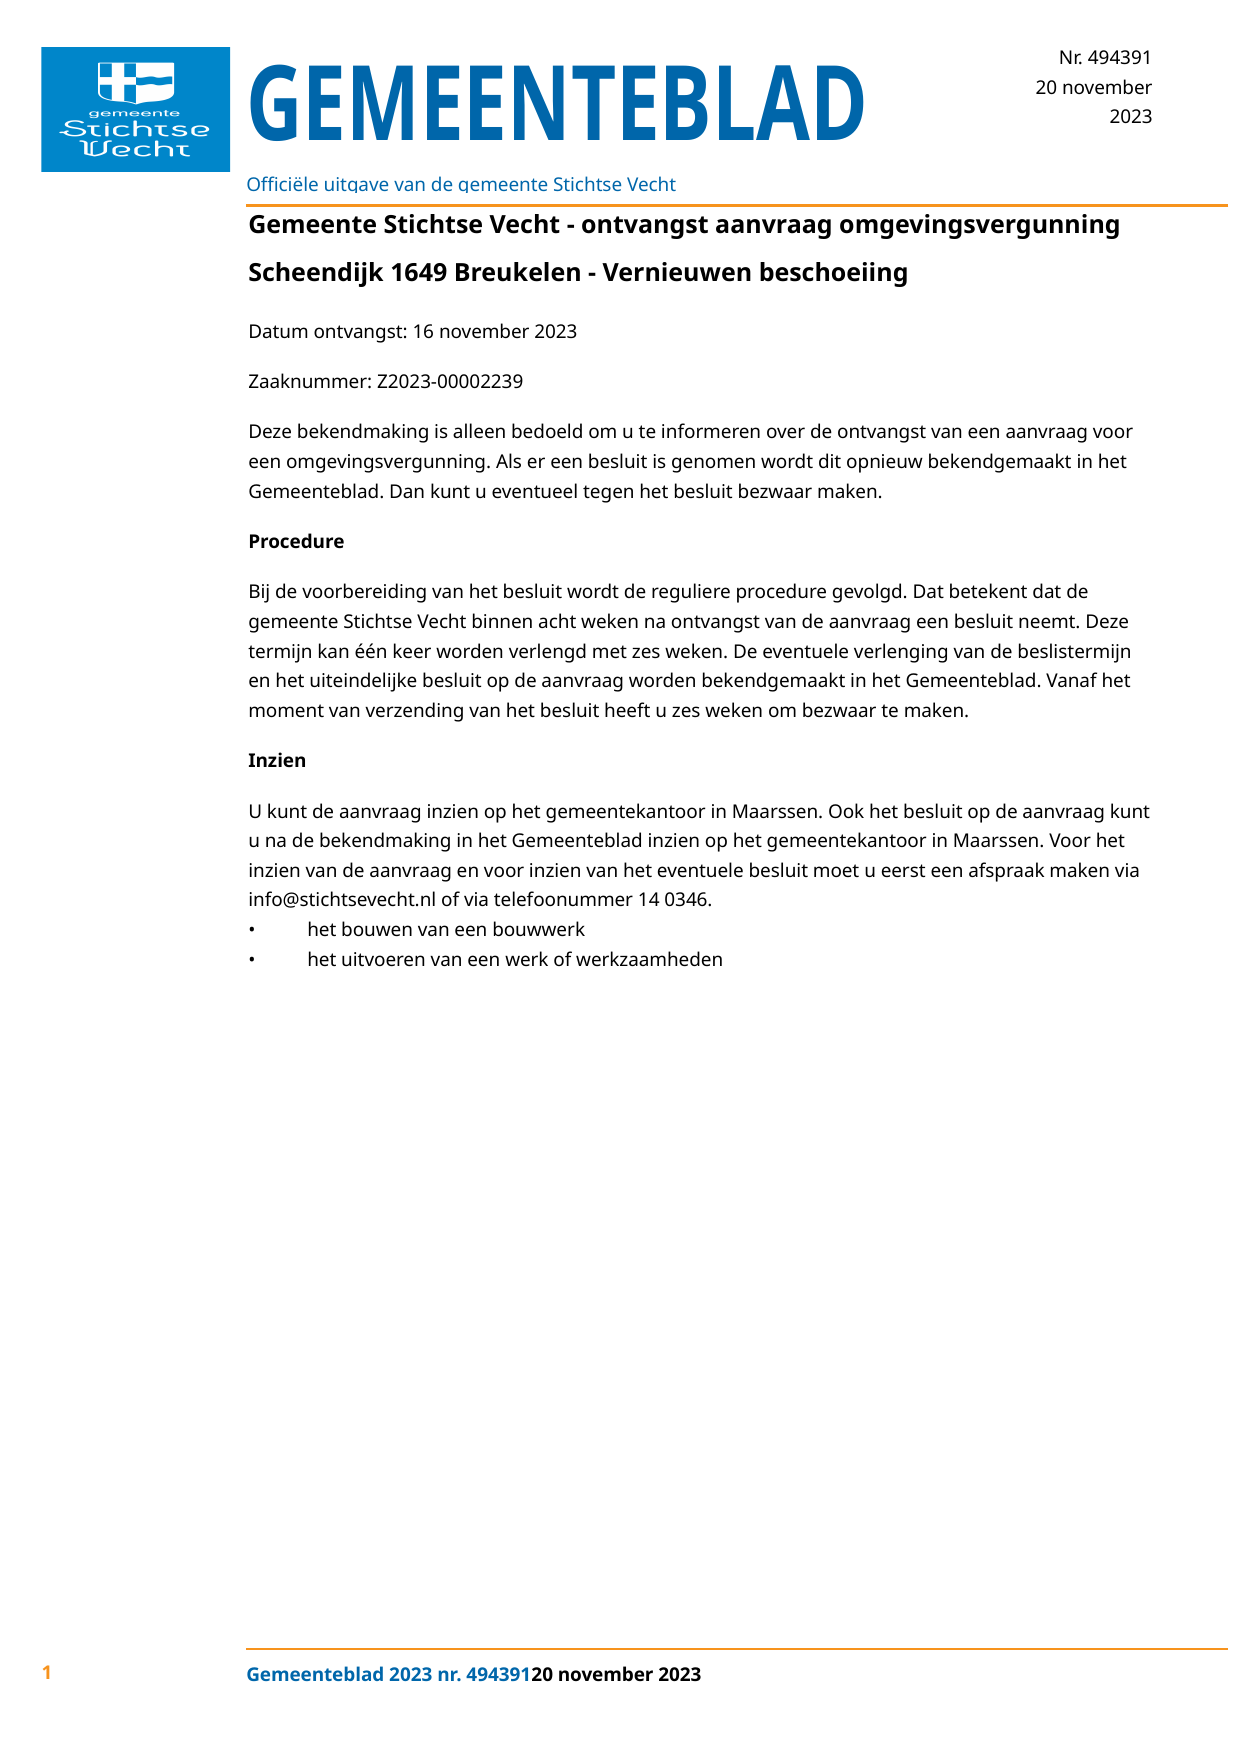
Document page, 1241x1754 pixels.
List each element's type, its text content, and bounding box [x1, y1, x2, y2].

text Bij de voorbereiding van het besluit wordt de reguliere procedure gevolgd. Dat betekent dat de gemeente Stichtse Vecht binnen acht weken na ontvangst van de aanvraag een besluit neemt. Deze termijn kan één keer worden verlengd met zes weken. De eventuele verlenging van de beslistermijn en het uiteindelijke besluit op de aanvraag worden bekendgemaakt in het Gemeenteblad. Vanaf het moment van verzending van het besluit heeft u zes weken om bezwaar te maken. [248, 579, 1152, 723]
text Datum ontvangst: 16 november 2023 [248, 318, 1152, 344]
picture [137, 63, 174, 103]
list het bouwen van een bouwwerk [248, 916, 1152, 942]
text Zaaknummer: Z2023-00002239 [248, 368, 1152, 394]
list het uitvoeren van een werk of werkzaamheden [248, 946, 1152, 972]
text Deze bekendmaking is alleen bedoeld om u te informeren over de ontvangst van een aanvraag voor een omgevingsvergunning. Als er een besluit is genomen wordt dit opnieuw bekendgemaakt in het Gemeenteblad. Dan kunt u eventueel tegen het besluit bezwaar maken. [248, 419, 1152, 504]
text Gemeente Stichtse Vecht - ontvangst aanvraag omgevingsvergunning Scheendijk 1649 Breukelen - Vernieuwen beschoeiing [248, 207, 1152, 288]
picture [99, 63, 135, 101]
text Procedure [248, 528, 1152, 554]
text Inzien [248, 747, 1152, 773]
text U kunt de aanvraag inzien op het gemeentekantoor in Maarssen. Ook het besluit op de aanvraag kunt u na de bekendmaking in het Gemeenteblad inzien op het gemeentekantoor in Maarssen. Voor het inzien van de aanvraag en voor inzien van het eventuele besluit moet u eerst een afspraak maken via info@stichtsevecht.nl of via telefoonummer 14 0346. [248, 798, 1152, 912]
